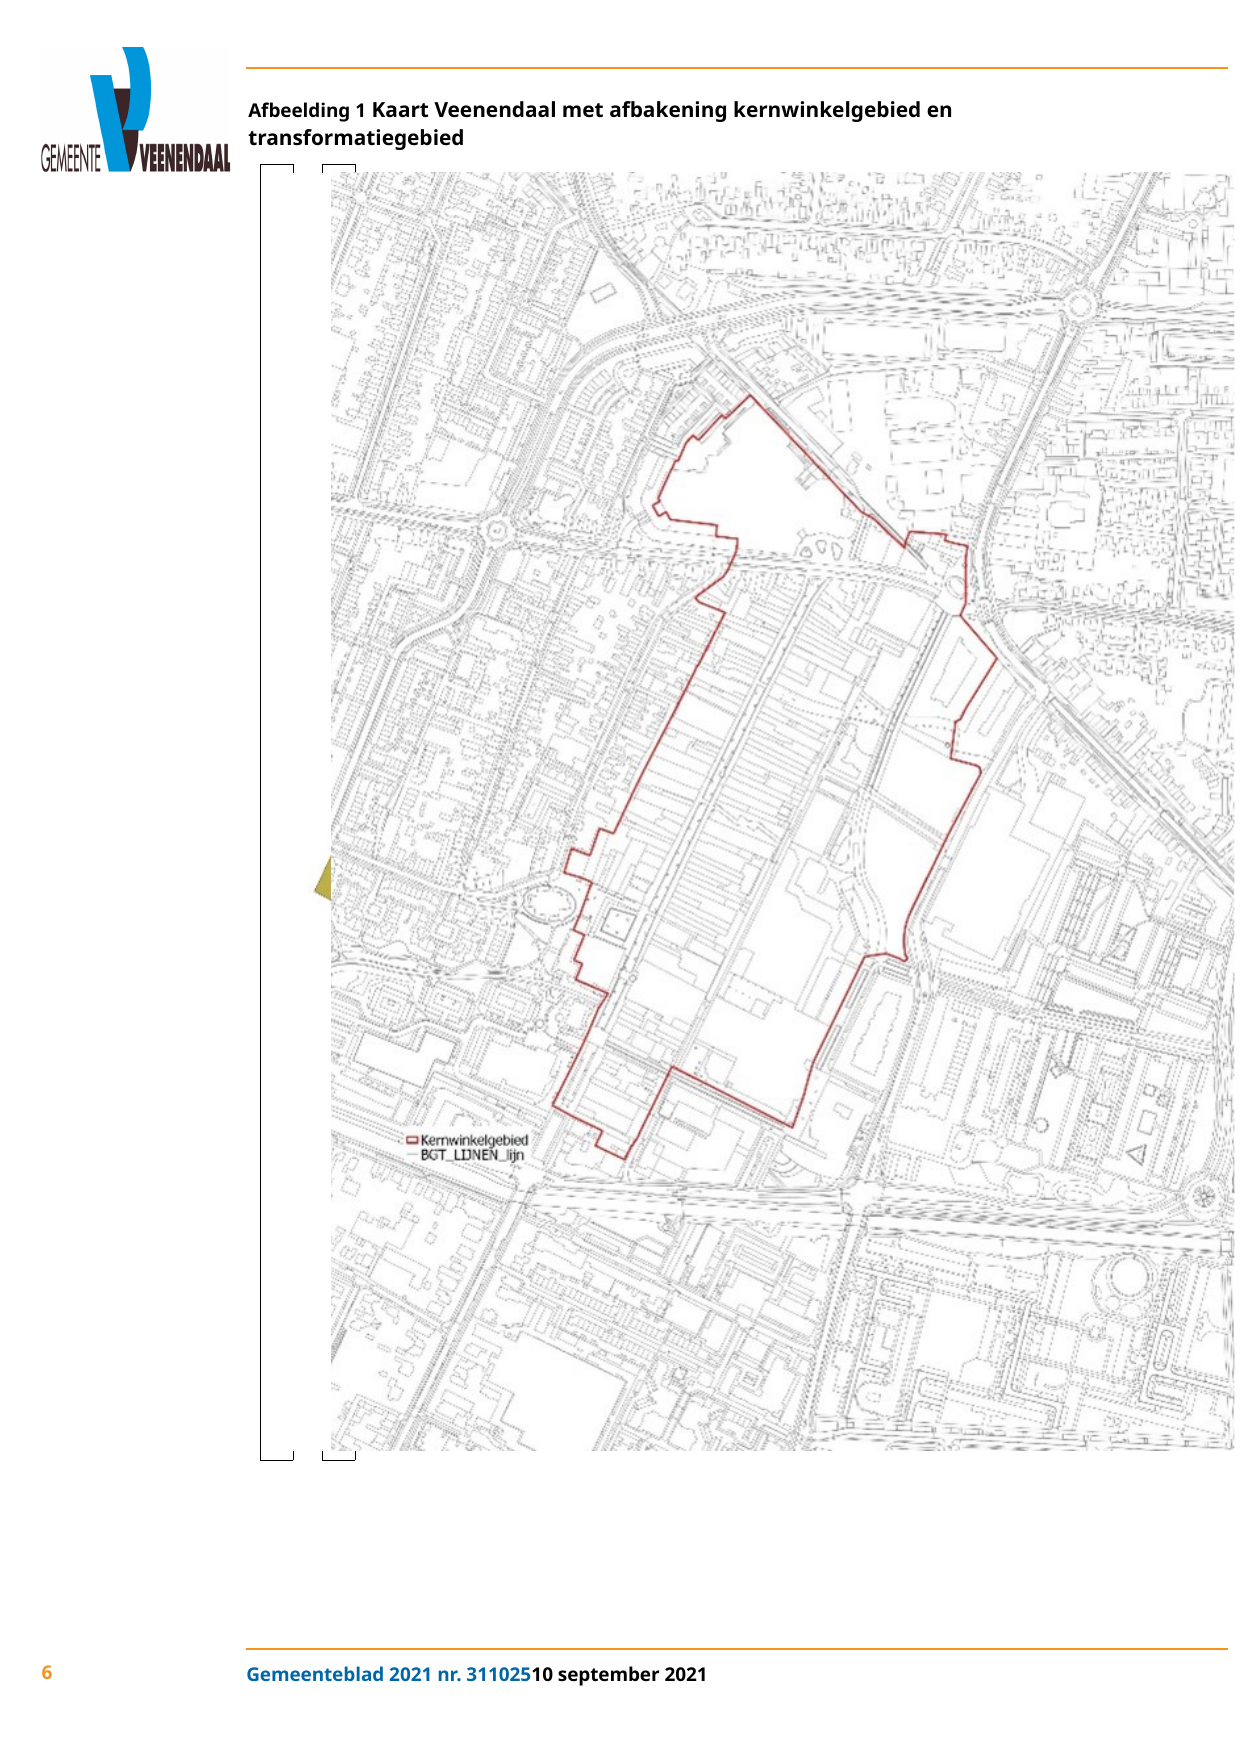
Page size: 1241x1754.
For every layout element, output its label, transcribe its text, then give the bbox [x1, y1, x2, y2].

picture [123, 47, 231, 172]
picture [41, 47, 130, 172]
text Afbeelding 1 Kaart Veenendaal met afbakening kernwinkelgebied en transformatiegebied [248, 95, 1152, 152]
picture [268, 172, 1235, 1451]
